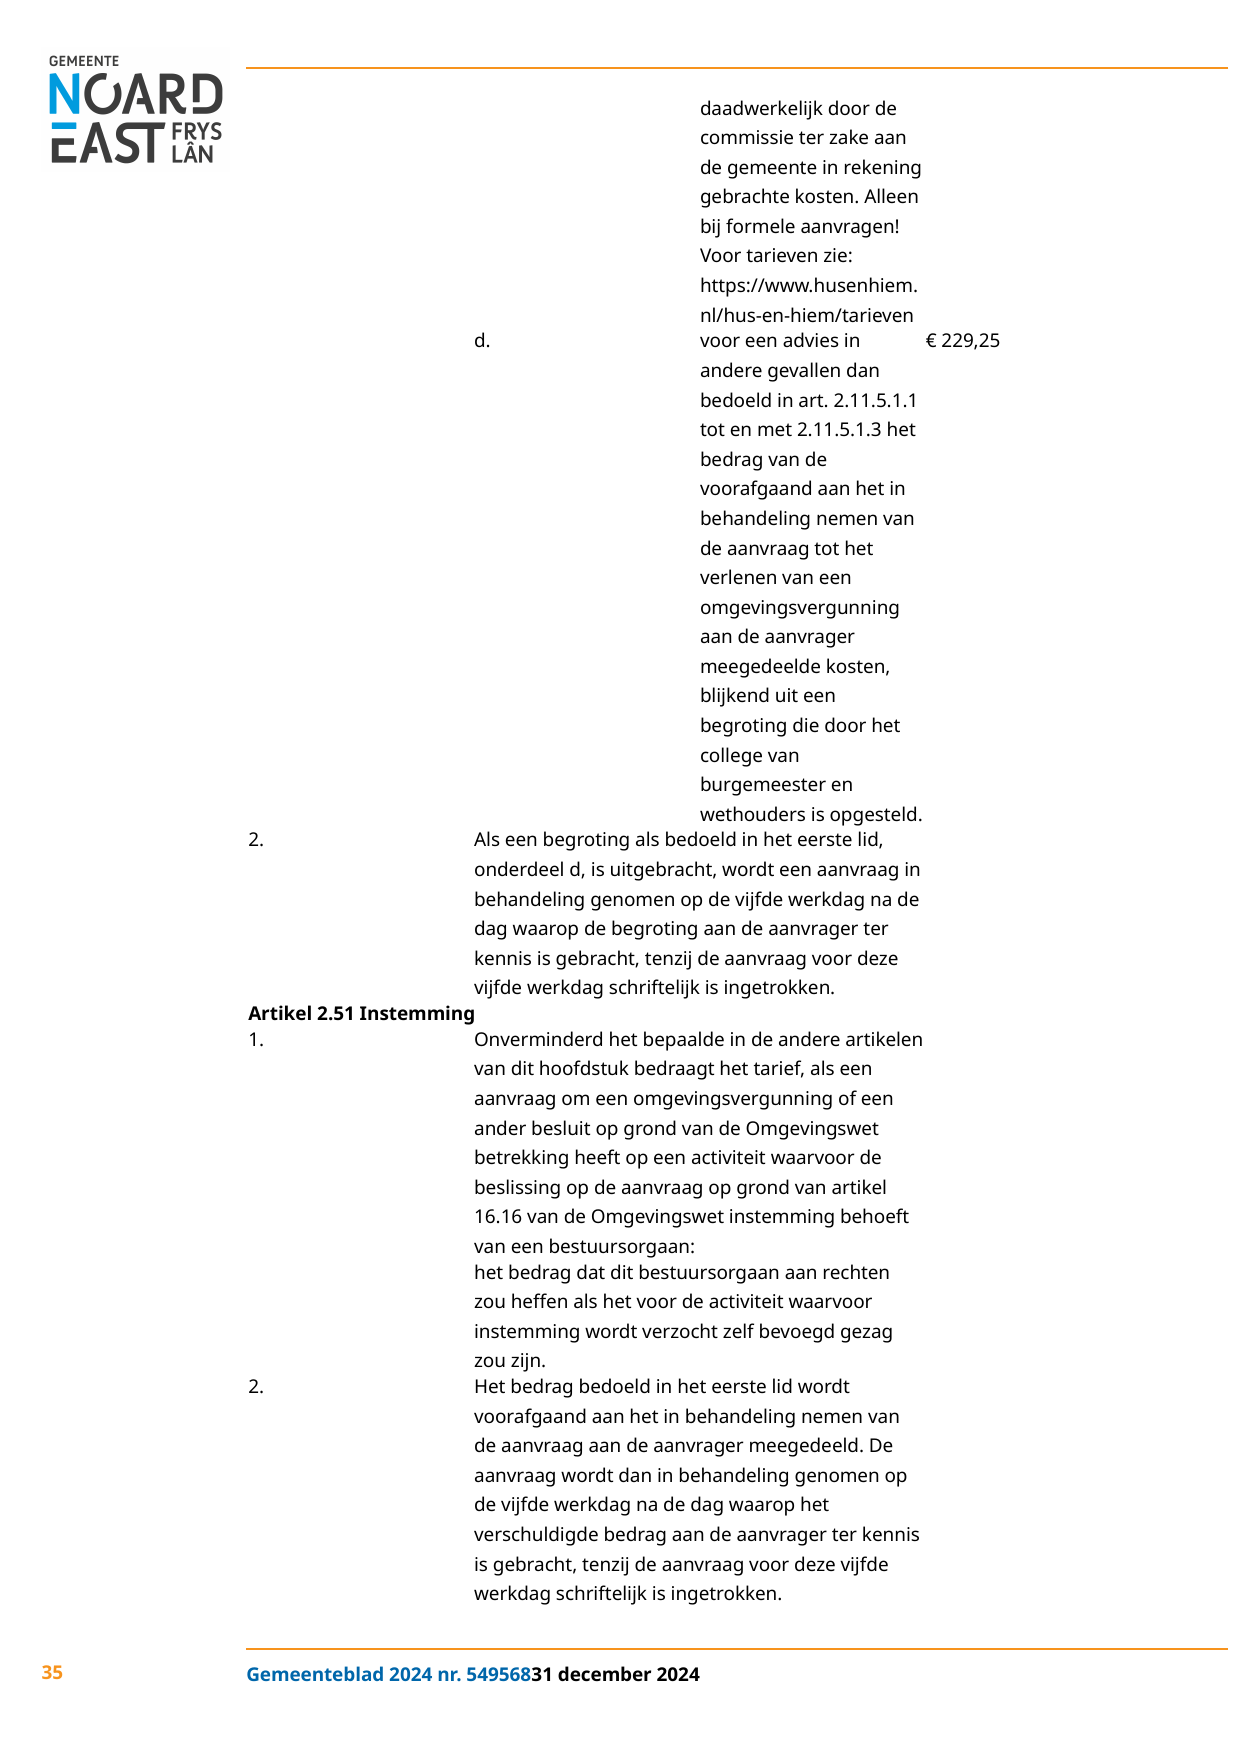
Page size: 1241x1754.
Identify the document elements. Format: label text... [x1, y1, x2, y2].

table_cell [926, 1000, 1152, 1026]
table_cell [248, 328, 474, 827]
table_cell 1. [248, 1026, 474, 1259]
table_cell € 229,25 [926, 328, 1152, 827]
table_cell voor een advies in andere gevallen dan bedoeld in art. 2.11.5.1.1 tot en met 2.11.5.1.3 het bedrag van de voorafgaand aan het in behandeling nemen van de aanvraag tot het verlenen van een omgevingsvergunning aan de aanvrager meegedeelde kosten, blijkend uit een begroting die door het college van burgemeester en wethouders is opgesteld. [700, 328, 926, 827]
table_cell [926, 1259, 1152, 1373]
table_cell daadwerkelijk door de commissie ter zake aan de gemeente in rekening gebrachte kosten. Alleen bij formele aanvragen! Voor tarieven zie: https://www.husenhiem.nl/hus-en-hiem/tarieven [700, 95, 926, 328]
picture [41, 47, 231, 172]
table_cell d. [474, 328, 700, 827]
table_cell 2. [248, 827, 474, 1000]
table_cell Onverminderd het bepaalde in de andere artikelen van dit hoofdstuk bedraagt het tarief, als een aanvraag om een omgevingsvergunning of een ander besluit op grond van de Omgevingswet betrekking heeft op een activiteit waarvoor de beslissing op de aanvraag op grond van artikel 16.16 van de Omgevingswet instemming behoeft van een bestuursorgaan: [474, 1026, 926, 1259]
table_cell [926, 1373, 1152, 1606]
table_cell 2. [248, 1373, 474, 1606]
table_cell het bedrag dat dit bestuursorgaan aan rechten zou heffen als het voor de activiteit waarvoor instemming wordt verzocht zelf bevoegd gezag zou zijn. [474, 1259, 926, 1373]
table_cell [474, 95, 700, 328]
table_cell [248, 95, 474, 328]
table_cell [248, 1259, 474, 1373]
table_cell [926, 827, 1152, 1000]
table_cell [926, 1026, 1152, 1259]
table_cell Artikel 2.51 Instemming [248, 1000, 926, 1026]
table_cell Het bedrag bedoeld in het eerste lid wordt voorafgaand aan het in behandeling nemen van de aanvraag aan de aanvrager meegedeeld. De aanvraag wordt dan in behandeling genomen op de vijfde werkdag na de dag waarop het verschuldigde bedrag aan de aanvrager ter kennis is gebracht, tenzij de aanvraag voor deze vijfde werkdag schriftelijk is ingetrokken. [474, 1373, 926, 1606]
table_cell [926, 95, 1152, 328]
table_cell Als een begroting als bedoeld in het eerste lid, onderdeel d, is uitgebracht, wordt een aanvraag in behandeling genomen op de vijfde werkdag na de dag waarop de begroting aan de aanvrager ter kennis is gebracht, tenzij de aanvraag voor deze vijfde werkdag schriftelijk is ingetrokken. [474, 827, 926, 1000]
